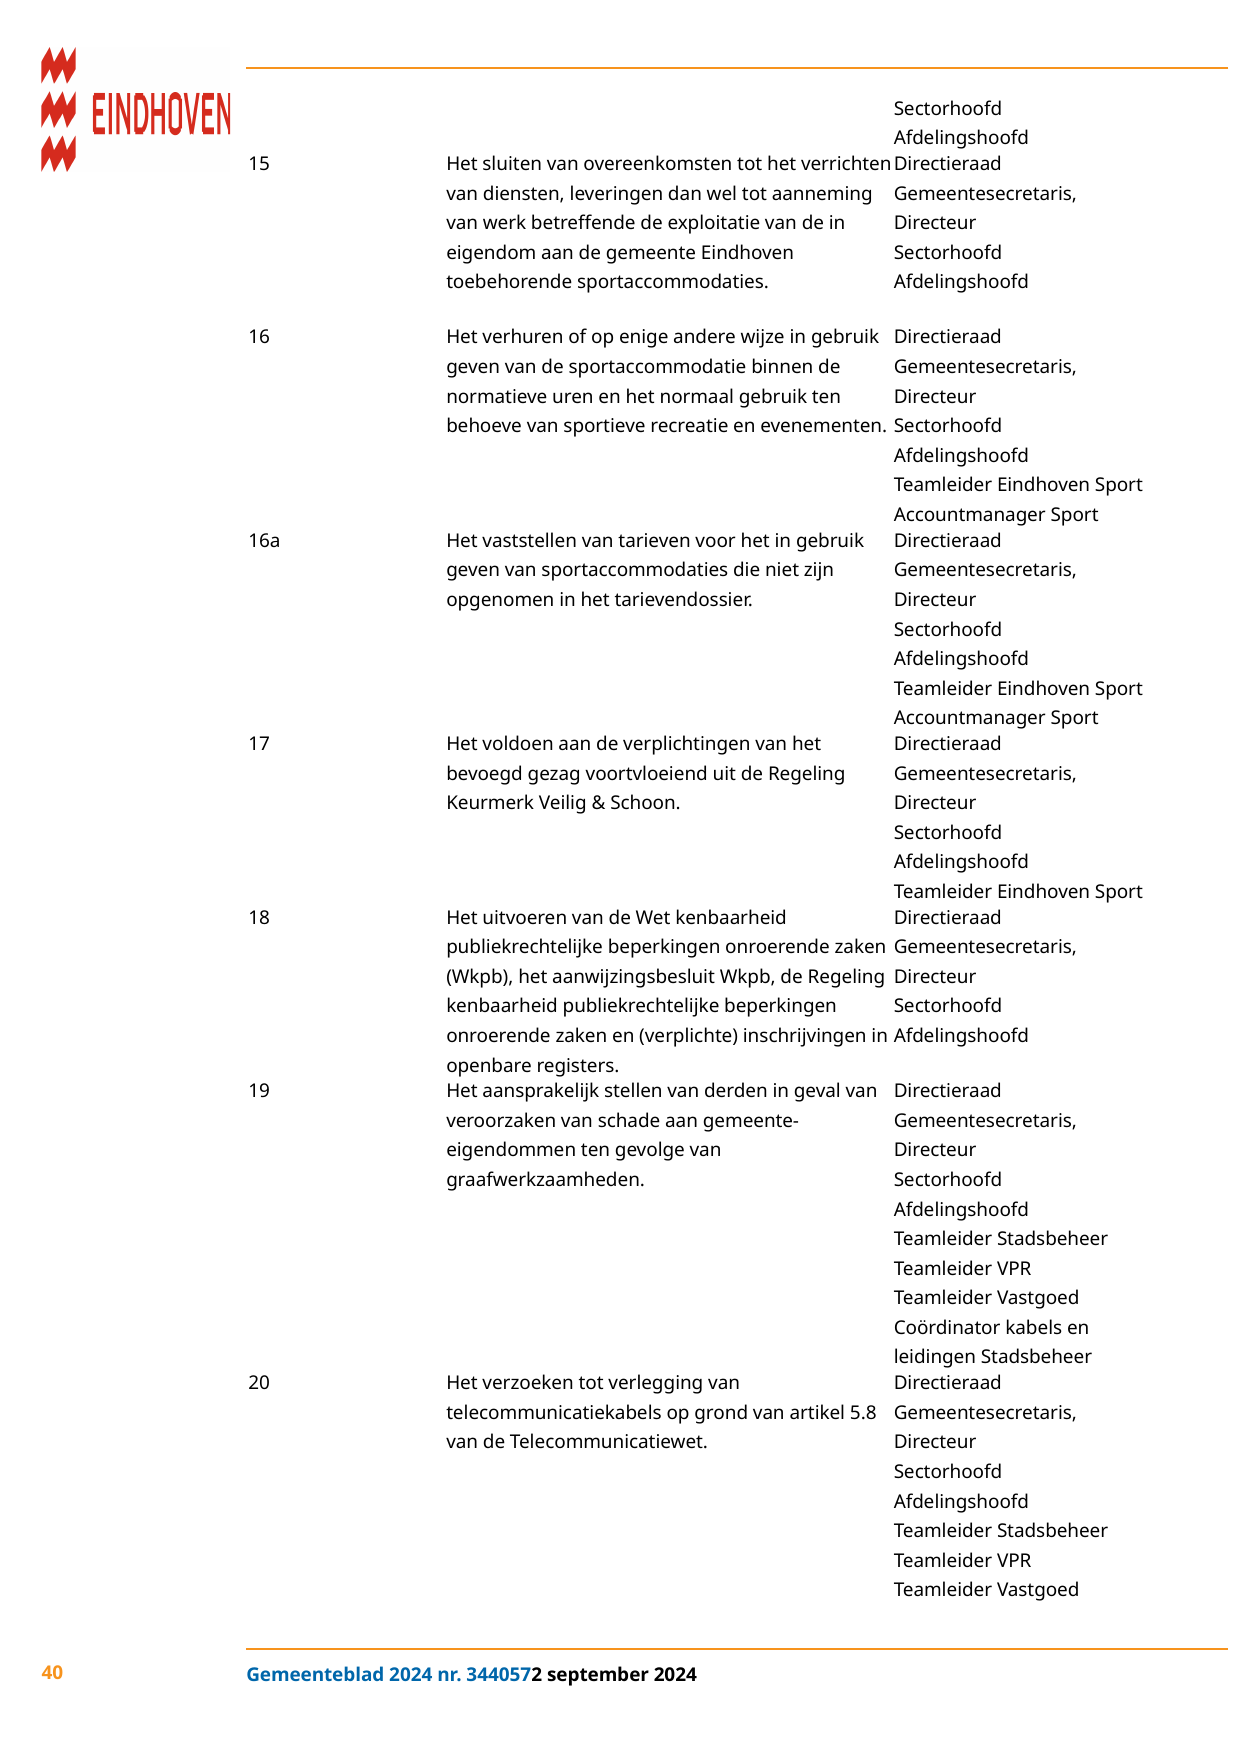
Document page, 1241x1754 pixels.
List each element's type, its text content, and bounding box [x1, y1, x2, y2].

table_cell Het verzoeken tot verlegging van telecommunicatiekabels op grond van artikel 5.8 van de Telecommunicatiewet. [446, 1370, 893, 1602]
table_cell 16 [248, 324, 446, 527]
table_cell Het voldoen aan de verplichtingen van het bevoegd gezag voortvloeiend uit de Regeling Keurmerk Veilig & Schoon. [446, 730, 893, 904]
table_cell Directieraad Gemeentesecretaris, Directeur Sectorhoofd Afdelingshoofd Teamleider Stadsbeheer Teamleider VPR Teamleider Vastgoed Coördinator kabels en leidingen Stadsbeheer [894, 1078, 1152, 1369]
table_cell [248, 95, 446, 150]
table_cell Directieraad Gemeentesecretaris, Directeur Sectorhoofd Afdelingshoofd Teamleider Stadsbeheer Teamleider VPR Teamleider Vastgoed [894, 1370, 1152, 1602]
table_cell 15 [248, 150, 446, 324]
table_cell Directieraad Gemeentesecretaris, Directeur Sectorhoofd Afdelingshoofd Teamleider Eindhoven Sport [894, 730, 1152, 904]
table_cell Het sluiten van overeenkomsten tot het verrichten van diensten, leveringen dan wel tot aanneming van werk betreffende de exploitatie van de in eigendom aan de gemeente Eindhoven toebehorende sportaccommodaties. [446, 150, 893, 324]
table_cell 20 [248, 1370, 446, 1602]
table_cell 17 [248, 730, 446, 904]
table_cell Het vaststellen van tarieven voor het in gebruik geven van sportaccommodaties die niet zijn opgenomen in het tarievendossier. [446, 527, 893, 730]
table_cell Het aansprakelijk stellen van derden in geval van veroorzaken van schade aan gemeente-eigendommen ten gevolge van graafwerkzaamheden. [446, 1078, 893, 1369]
table_cell Directieraad Gemeentesecretaris, Directeur Sectorhoofd Afdelingshoofd Teamleider Eindhoven Sport Accountmanager Sport [894, 527, 1152, 730]
table_cell Het verhuren of op enige andere wijze in gebruik geven van de sportaccommodatie binnen de normatieve uren en het normaal gebruik ten behoeve van sportieve recreatie en evenementen. [446, 324, 893, 527]
table_cell 18 [248, 904, 446, 1077]
table_cell Directieraad Gemeentesecretaris, Directeur Sectorhoofd Afdelingshoofd Teamleider Eindhoven Sport Accountmanager Sport [894, 324, 1152, 527]
table_cell 16a [248, 527, 446, 730]
table_cell Directieraad Gemeentesecretaris, Directeur Sectorhoofd Afdelingshoofd [894, 150, 1152, 324]
table_cell Directieraad Gemeentesecretaris, Directeur Sectorhoofd Afdelingshoofd [894, 904, 1152, 1077]
table_cell Sectorhoofd Afdelingshoofd [894, 95, 1152, 150]
table_cell [446, 95, 893, 150]
table_cell 19 [248, 1078, 446, 1369]
picture [41, 47, 231, 172]
table_cell Het uitvoeren van de Wet kenbaarheid publiekrechtelijke beperkingen onroerende zaken (Wkpb), het aanwijzingsbesluit Wkpb, de Regeling kenbaarheid publiekrechtelijke beperkingen onroerende zaken en (verplichte) inschrijvingen in openbare registers. [446, 904, 893, 1077]
